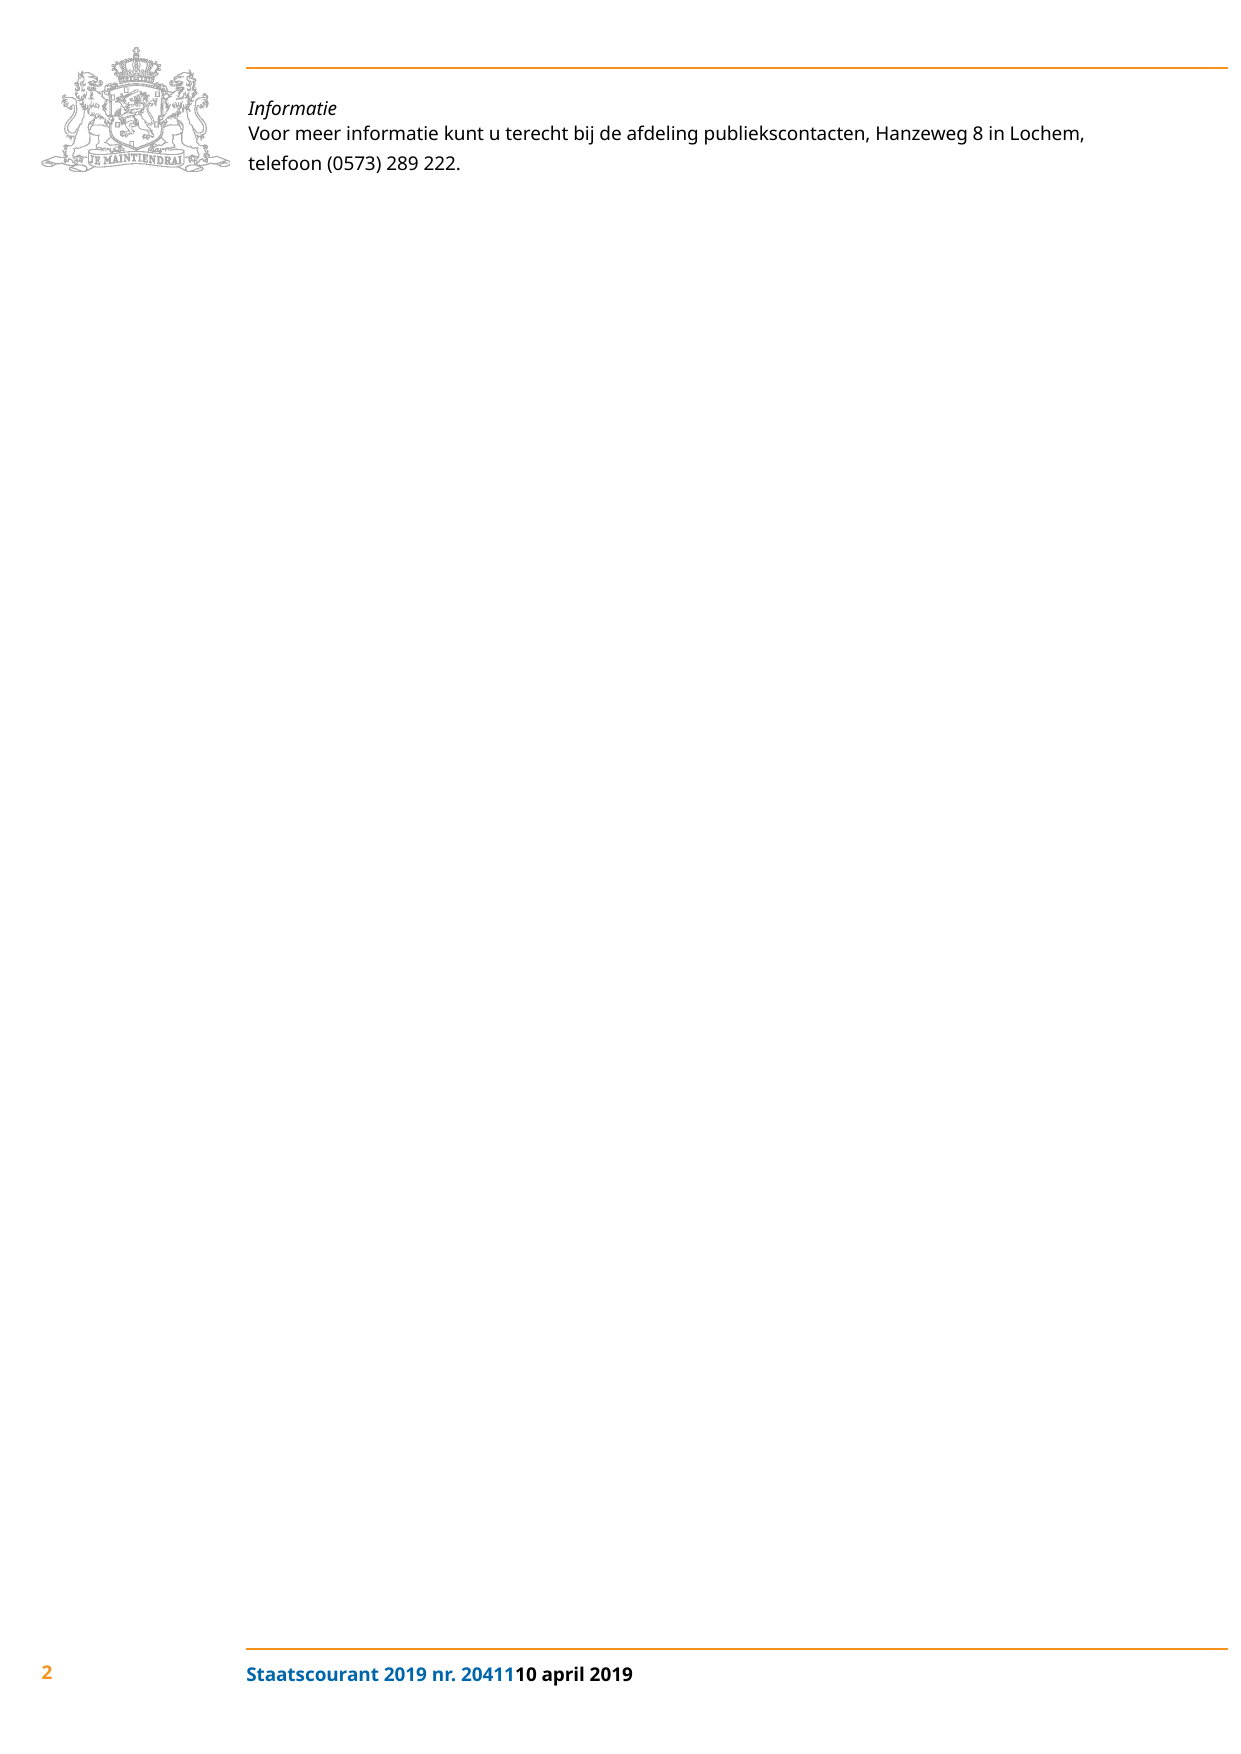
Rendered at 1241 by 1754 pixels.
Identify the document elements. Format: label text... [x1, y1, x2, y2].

text Voor meer informatie kunt u terecht bij de afdeling publiekscontacten, Hanzeweg 8 in Lochem, telefoon (0573) 289 222. [248, 121, 1152, 176]
text Informatie [248, 95, 1152, 121]
picture [41, 47, 231, 172]
